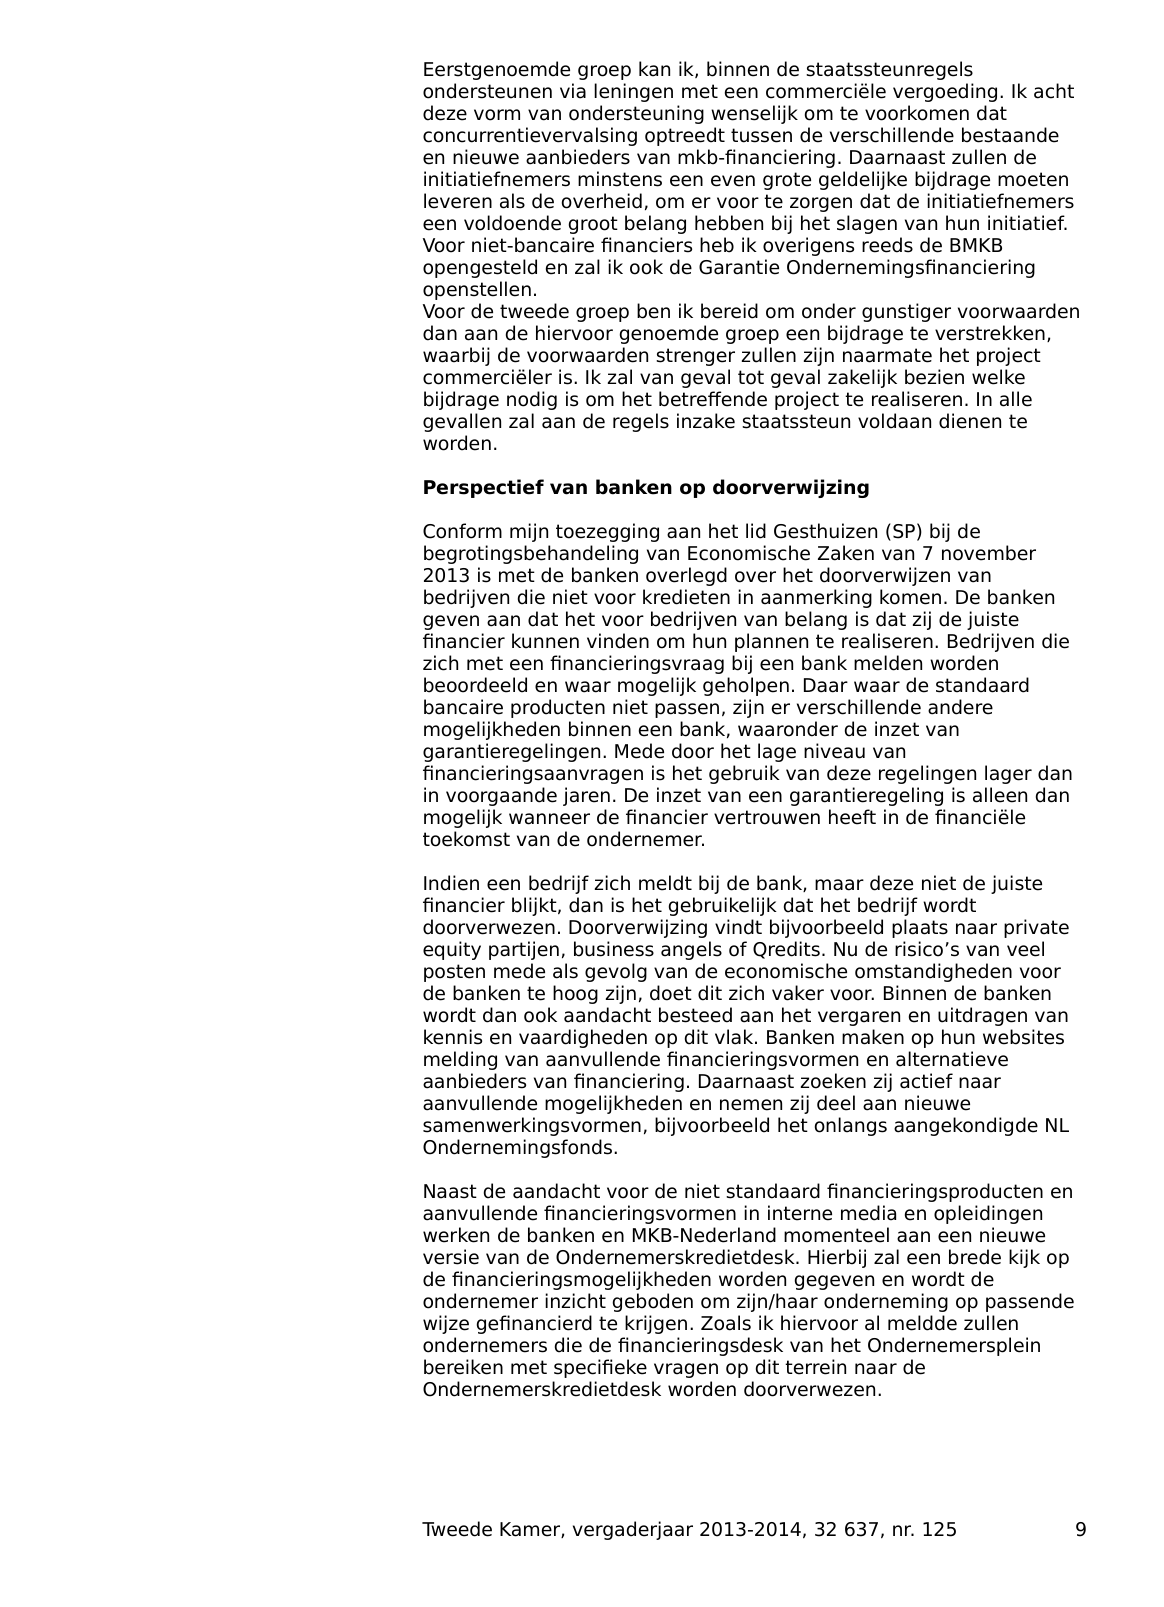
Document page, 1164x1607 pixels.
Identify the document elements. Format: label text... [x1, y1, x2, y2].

text Conform mijn toezegging aan het lid Gesthuizen (SP) bij de begrotingsbehandeling van Economische Zaken van 7 november 2013 is met de banken overlegd over het doorverwijzen van bedrijven die niet voor kredieten in aanmerking komen. De banken geven aan dat het voor bedrijven van belang is dat zij de juiste financier kunnen vinden om hun plannen te realiseren. Bedrijven die zich met een financieringsvraag bij een bank melden worden beoordeeld en waar mogelijk geholpen. Daar waar de standaard bancaire producten niet passen, zijn er verschillende andere mogelijkheden binnen een bank, waaronder de inzet van garantieregelingen. Mede door het lage niveau van financieringsaanvragen is het gebruik van deze regelingen lager dan in voorgaande jaren. De inzet van een garantieregeling is alleen dan mogelijk wanneer de financier vertrouwen heeft in de financiële toekomst van de ondernemer. [422, 521, 1087, 851]
text Naast de aandacht voor de niet standaard financieringsproducten en aanvullende financieringsvormen in interne media en opleidingen werken de banken en MKB-Nederland momenteel aan een nieuwe versie van de Ondernemerskredietdesk. Hierbij zal een brede kijk op de financieringsmogelijkheden worden gegeven en wordt de ondernemer inzicht geboden om zijn/haar onderneming op passende wijze gefinancierd te krijgen. Zoals ik hiervoor al meldde zullen ondernemers die de financieringsdesk van het Ondernemersplein bereiken met specifieke vragen op dit terrein naar de Ondernemerskredietdesk worden doorverwezen. [422, 1181, 1087, 1401]
text Voor de tweede groep ben ik bereid om onder gunstiger voorwaarden dan aan de hiervoor genoemde groep een bijdrage te verstrekken, waarbij de voorwaarden strenger zullen zijn naarmate het project commerciëler is. Ik zal van geval tot geval zakelijk bezien welke bijdrage nodig is om het betreffende project te realiseren. In alle gevallen zal aan de regels inzake staatssteun voldaan dienen te worden. [422, 301, 1087, 455]
text Eerstgenoemde groep kan ik, binnen de staatssteunregels ondersteunen via leningen met een commerciële vergoeding. Ik acht deze vorm van ondersteuning wenselijk om te voorkomen dat concurrentievervalsing optreedt tussen de verschillende bestaande en nieuwe aanbieders van mkb-financiering. Daarnaast zullen de initiatiefnemers minstens een even grote geldelijke bijdrage moeten leveren als de overheid, om er voor te zorgen dat de initiatiefnemers een voldoende groot belang hebben bij het slagen van hun initiatief. Voor niet-bancaire financiers heb ik overigens reeds de BMKB opengesteld en zal ik ook de Garantie Ondernemingsfinanciering openstellen. [422, 59, 1087, 301]
text Indien een bedrijf zich meldt bij de bank, maar deze niet de juiste financier blijkt, dan is het gebruikelijk dat het bedrijf wordt doorverwezen. Doorverwijzing vindt bijvoorbeeld plaats naar private equity partijen, business angels of Qredits. Nu de risico’s van veel posten mede als gevolg van de economische omstandigheden voor de banken te hoog zijn, doet dit zich vaker voor. Binnen de banken wordt dan ook aandacht besteed aan het vergaren en uitdragen van kennis en vaardigheden op dit vlak. Banken maken op hun websites melding van aanvullende financieringsvormen en alternatieve aanbieders van financiering. Daarnaast zoeken zij actief naar aanvullende mogelijkheden en nemen zij deel aan nieuwe samenwerkingsvormen, bijvoorbeeld het onlangs aangekondigde NL Ondernemingsfonds. [422, 873, 1087, 1159]
subtitle Perspectief van banken op doorverwijzing [422, 477, 1087, 499]
